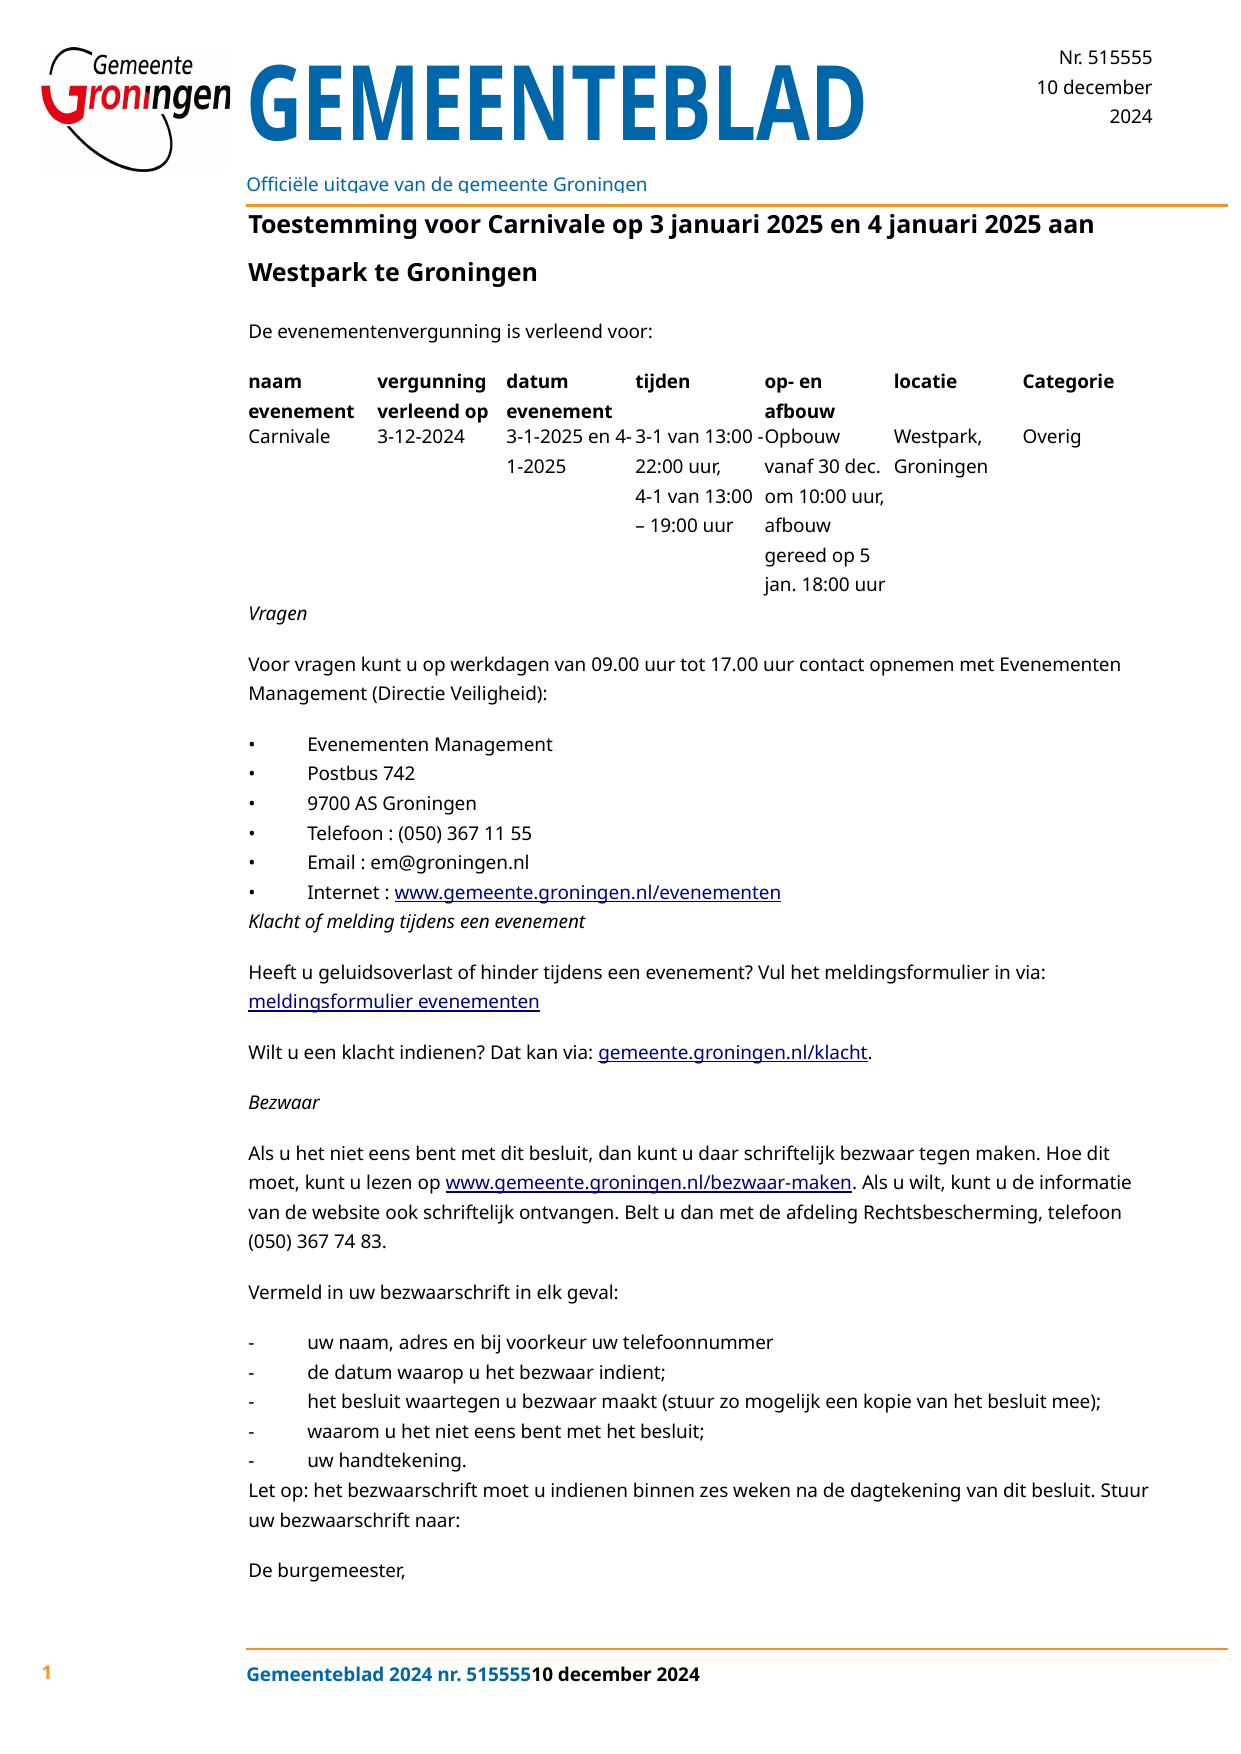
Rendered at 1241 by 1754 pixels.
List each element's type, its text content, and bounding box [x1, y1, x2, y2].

table_cell Opbouw vanaf 30 dec. om 10:00 uur, afbouw gereed op 5 jan. 18:00 uur [764, 424, 893, 597]
text Bezwaar [248, 1089, 1152, 1115]
list Evenementen Management [248, 731, 1152, 757]
text Klacht of melding tijdens een evenement [248, 908, 1152, 934]
picture [41, 47, 231, 172]
table_header Categorie [1023, 369, 1152, 424]
list Telefoon : (050) 367 11 55 [248, 820, 1152, 846]
list uw handtekening. [248, 1448, 1152, 1473]
list Internet : www.gemeente.groningen.nl/evenementen [248, 879, 1152, 905]
table_header vergunning verleend op [377, 369, 506, 424]
table_header op- en afbouw [764, 369, 893, 424]
table_header locatie [894, 369, 1022, 424]
text Let op: het bezwaarschrift moet u indienen binnen zes weken na de dagtekening van dit besluit. Stuur uw bezwaarschrift naar: [248, 1477, 1152, 1533]
table_cell 3-12-2024 [377, 424, 506, 597]
list Email : em@groningen.nl [248, 849, 1152, 875]
list uw naam, adres en bij voorkeur uw telefoonnummer [248, 1329, 1152, 1355]
list waarom u het niet eens bent met het besluit; [248, 1418, 1152, 1444]
text Vermeld in uw bezwaarschrift in elk geval: [248, 1279, 1152, 1305]
table_cell Carnivale [248, 424, 377, 597]
table_cell 3-1-2025 en 4-1-2025 [506, 424, 635, 597]
text Wilt u een klacht indienen? Dat kan via: gemeente.groningen.nl/klacht. [248, 1039, 1152, 1065]
text Voor vragen kunt u op werkdagen van 09.00 uur tot 17.00 uur contact opnemen met Evenementen Management (Directie Veiligheid): [248, 651, 1152, 706]
list Postbus 742 [248, 761, 1152, 786]
table_cell Overig [1023, 424, 1152, 597]
list 9700 AS Groningen [248, 790, 1152, 816]
text De burgemeester, [248, 1557, 1152, 1583]
text Heeft u geluidsoverlast of hinder tijdens een evenement? Vul het meldingsformulier in via: meldingsformulier evenementen [248, 959, 1152, 1014]
table_header tijden [635, 369, 764, 424]
text De evenementenvergunning is verleend voor: [248, 318, 1152, 344]
text Toestemming voor Carnivale op 3 januari 2025 en 4 januari 2025 aan Westpark te Groningen [248, 207, 1152, 288]
table_header datum evenement [506, 369, 635, 424]
text Als u het niet eens bent met dit besluit, dan kunt u daar schriftelijk bezwaar tegen maken. Hoe dit moet, kunt u lezen op www.gemeente.groningen.nl/bezwaar-maken. Als u wilt, kunt u de informatie van de website ook schriftelijk ontvangen. Belt u dan met de afdeling Rechtsbescherming, telefoon (050) 367 74 83. [248, 1140, 1152, 1254]
table_cell 3-1 van 13:00 -22:00 uur, 4-1 van 13:00 – 19:00 uur [635, 424, 764, 597]
table_cell Westpark, Groningen [894, 424, 1022, 597]
list het besluit waartegen u bezwaar maakt (stuur zo mogelijk een kopie van het besluit mee); [248, 1388, 1152, 1414]
text Vragen [248, 601, 1152, 626]
table_header naam evenement [248, 369, 377, 424]
list de datum waarop u het bezwaar indient; [248, 1359, 1152, 1385]
